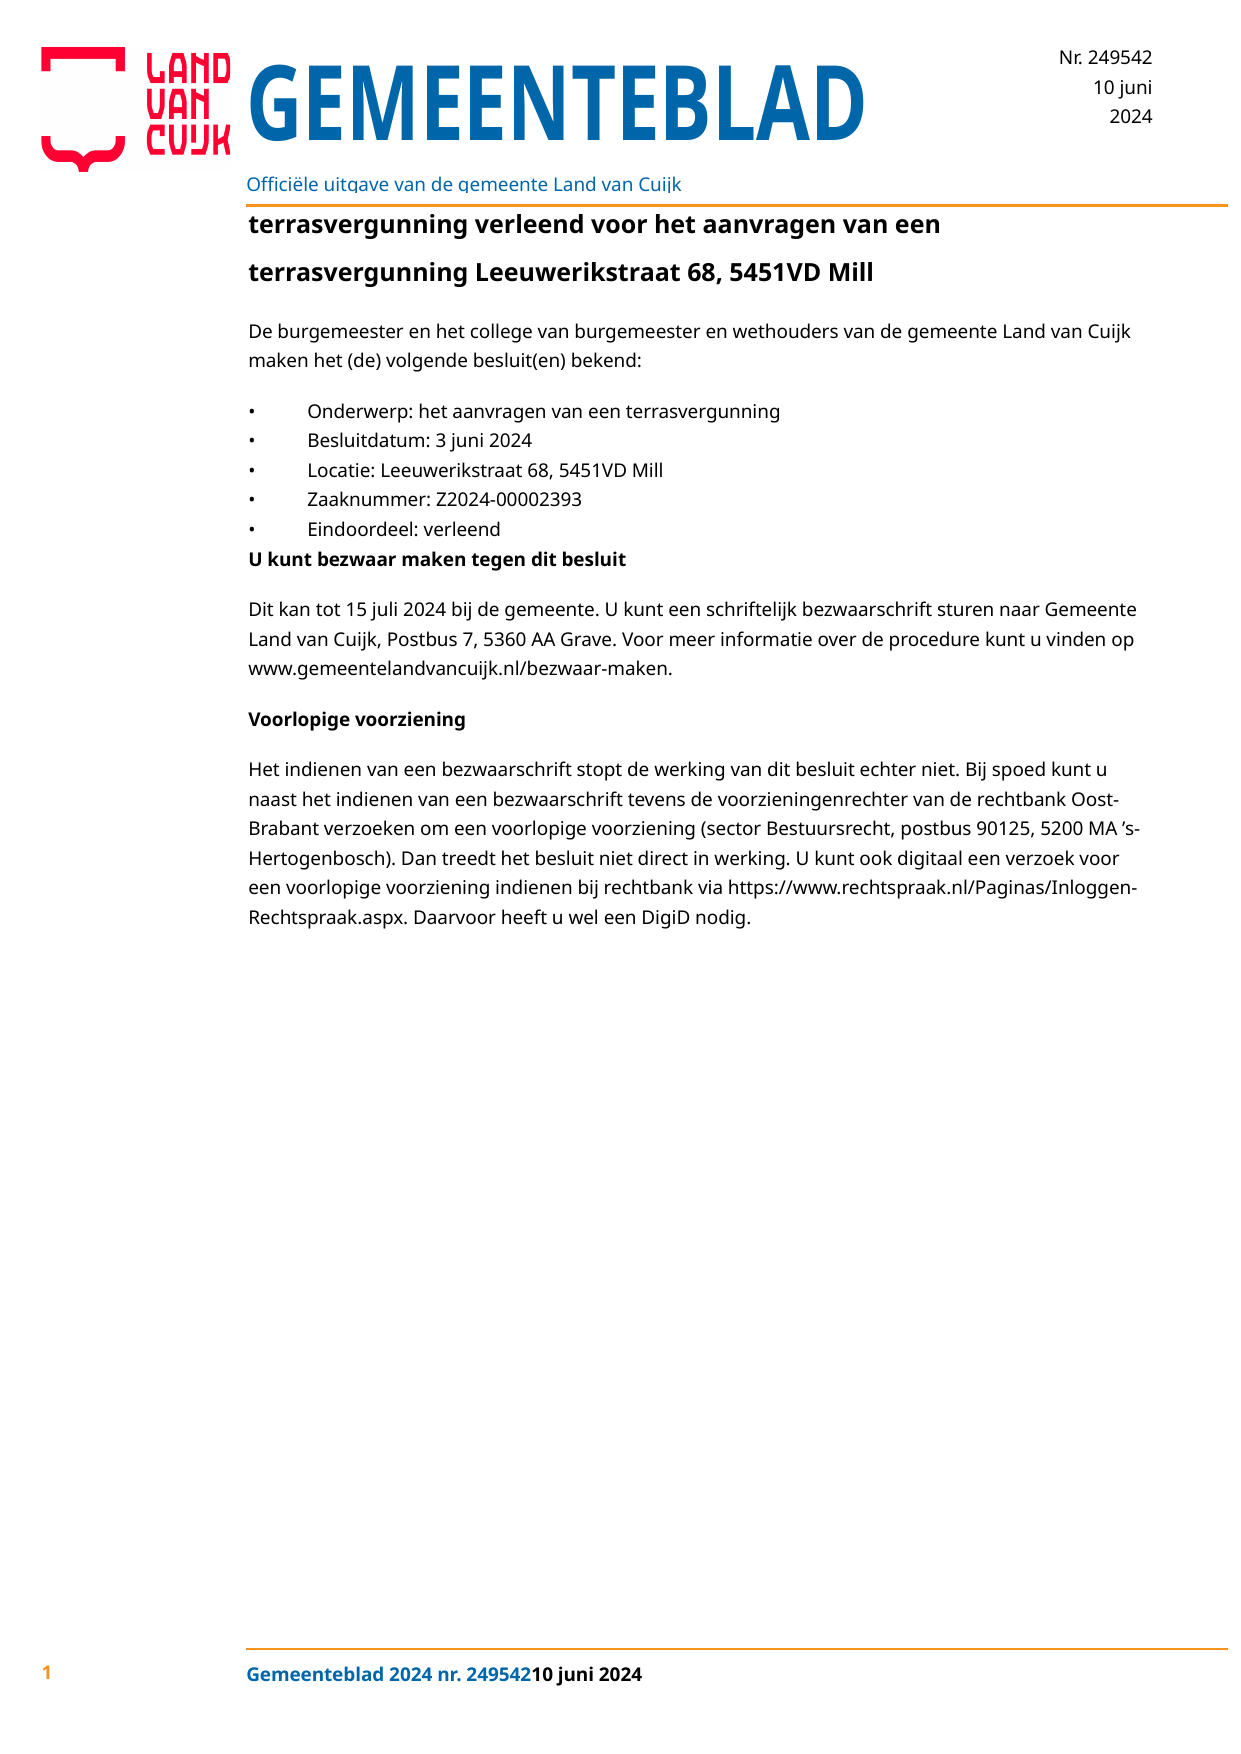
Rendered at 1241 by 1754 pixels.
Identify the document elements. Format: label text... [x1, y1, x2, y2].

list Besluitdatum: 3 juni 2024 [248, 427, 1152, 453]
text De burgemeester en het college van burgemeester en wethouders van de gemeente Land van Cuijk maken het (de) volgende besluit(en) bekend: [248, 318, 1152, 373]
list Locatie: Leeuwerikstraat 68, 5451VD Mill [248, 457, 1152, 483]
text Voorlopige voorziening [248, 706, 1152, 732]
text Dit kan tot 15 juli 2024 bij de gemeente. U kunt een schriftelijk bezwaarschrift sturen naar Gemeente Land van Cuijk, Postbus 7, 5360 AA Grave. Voor meer informatie over de procedure kunt u vinden op www.gemeentelandvancuijk.nl/bezwaar-maken. [248, 596, 1152, 681]
picture [41, 47, 231, 172]
list Eindoordeel: verleend [248, 516, 1152, 542]
list Onderwerp: het aanvragen van een terrasvergunning [248, 398, 1152, 424]
text Het indienen van een bezwaarschrift stopt de werking van dit besluit echter niet. Bij spoed kunt u naast het indienen van een bezwaarschrift tevens de voorzieningenrechter van de rechtbank Oost-Brabant verzoeken om een voorlopige voorziening (sector Bestuursrecht, postbus 90125, 5200 MA ’s-Hertogenbosch). Dan treedt het besluit niet direct in werking. U kunt ook digitaal een verzoek voor een voorlopige voorziening indienen bij rechtbank via https://www.rechtspraak.nl/Paginas/Inloggen-Rechtspraak.aspx. Daarvoor heeft u wel een DigiD nodig. [248, 756, 1152, 930]
text U kunt bezwaar maken tegen dit besluit [248, 546, 1152, 572]
text terrasvergunning verleend voor het aanvragen van een terrasvergunning Leeuwerikstraat 68, 5451VD Mill [248, 207, 1152, 288]
list Zaaknummer: Z2024-00002393 [248, 487, 1152, 512]
